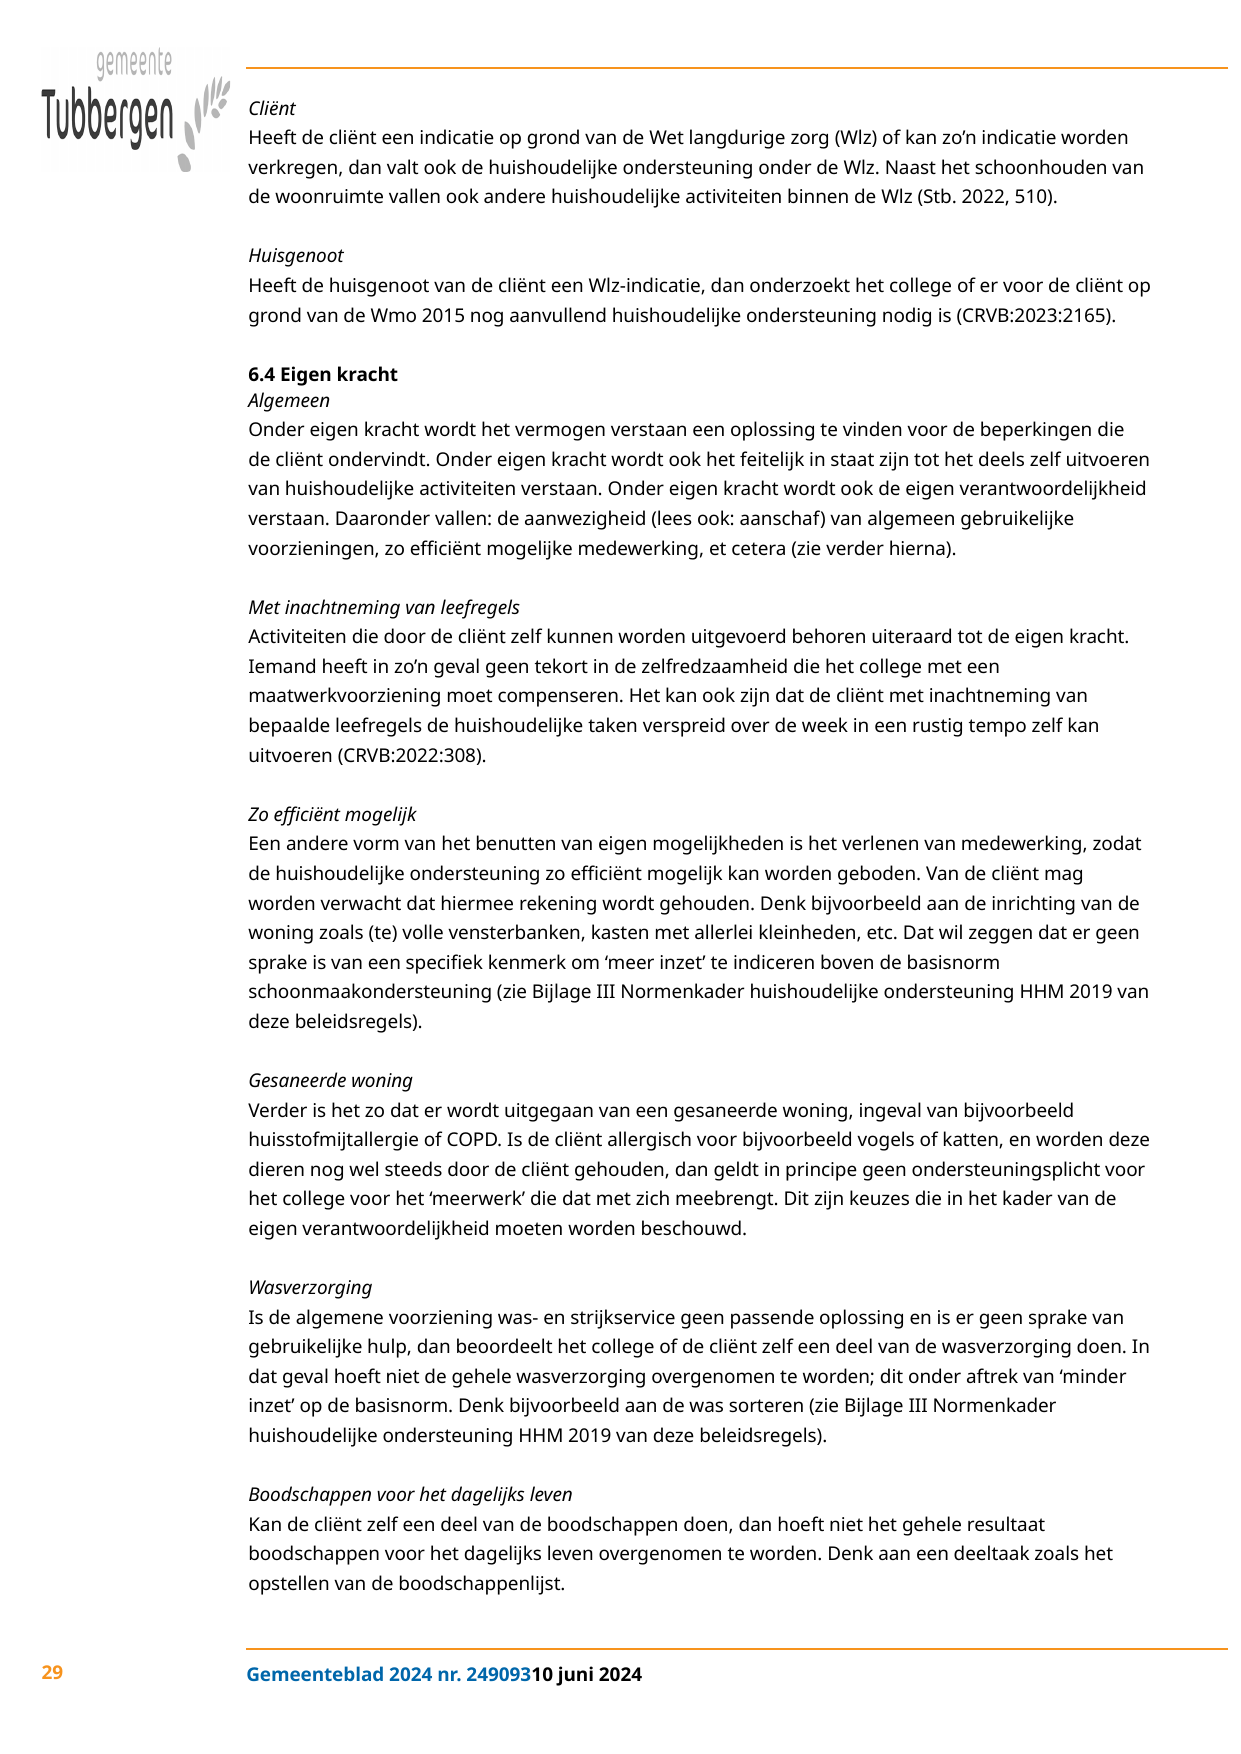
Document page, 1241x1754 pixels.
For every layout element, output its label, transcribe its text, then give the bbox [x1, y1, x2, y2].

text Heeft de cliënt een indicatie op grond van de Wet langdurige zorg (Wlz) of kan zo’n indicatie worden verkregen, dan valt ook de huishoudelijke ondersteuning onder de Wlz. Naast het schoonhouden van de woonruimte vallen ook andere huishoudelijke activiteiten binnen de Wlz (Stb. 2022, 510). [248, 124, 1152, 209]
text Activiteiten die door de cliënt zelf kunnen worden uitgevoerd behoren uiteraard tot de eigen kracht. Iemand heeft in zo’n geval geen tekort in de zelfredzaamheid die het college met een maatwerkvoorziening moet compenseren. Het kan ook zijn dat de cliënt met inachtneming van bepaalde leefregels de huishoudelijke taken verspreid over de week in een rustig tempo zelf kan uitvoeren (CRVB:2022:308). [248, 623, 1152, 767]
text 6.4 Eigen kracht [248, 361, 1152, 387]
text Met inachtneming van leefregels [248, 594, 1152, 619]
text Een andere vorm van het benutten van eigen mogelijkheden is het verlenen van medewerking, zodat de huishoudelijke ondersteuning zo efficiënt mogelijk kan worden geboden. Van de cliënt mag worden verwacht dat hiermee rekening wordt gehouden. Denk bijvoorbeeld aan de inrichting van de woning zoals (te) volle vensterbanken, kasten met allerlei kleinheden, etc. Dat wil zeggen dat er geen sprake is van een specifiek kenmerk om ‘meer inzet’ te indiceren boven de basisnorm schoonmaakondersteuning (zie Bijlage III Normenkader huishoudelijke ondersteuning HHM 2019 van deze beleidsregels). [248, 831, 1152, 1034]
text Huisgenoot [248, 243, 1152, 268]
text Wasverzorging [248, 1274, 1152, 1300]
text Cliënt [248, 95, 1152, 121]
picture [41, 47, 231, 172]
text Onder eigen kracht wordt het vermogen verstaan een oplossing te vinden voor de beperkingen die de cliënt ondervindt. Onder eigen kracht wordt ook het feitelijk in staat zijn tot het deels zelf uitvoeren van huishoudelijke activiteiten verstaan. Onder eigen kracht wordt ook de eigen verantwoordelijkheid verstaan. Daaronder vallen: de aanwezigheid (lees ook: aanschaf) van algemeen gebruikelijke voorzieningen, zo efficiënt mogelijke medewerking, et cetera (zie verder hierna). [248, 416, 1152, 560]
text Kan de cliënt zelf een deel van de boodschappen doen, dan hoeft niet het gehele resultaat boodschappen voor het dagelijks leven overgenomen te worden. Denk aan een deeltaak zoals het opstellen van de boodschappenlijst. [248, 1511, 1152, 1596]
text Verder is het zo dat er wordt uitgegaan van een gesaneerde woning, ingeval van bijvoorbeeld huisstofmijtallergie of COPD. Is de cliënt allergisch voor bijvoorbeeld vogels of katten, en worden deze dieren nog wel steeds door de cliënt gehouden, dan geldt in principe geen ondersteuningsplicht voor het college voor het ‘meerwerk’ die dat met zich meebrengt. Dit zijn keuzes die in het kader van de eigen verantwoordelijkheid moeten worden beschouwd. [248, 1097, 1152, 1241]
text Gesaneerde woning [248, 1067, 1152, 1093]
text Is de algemene voorziening was- en strijkservice geen passende oplossing en is er geen sprake van gebruikelijke hulp, dan beoordeelt het college of de cliënt zelf een deel van de wasverzorging doen. In dat geval hoeft niet de gehele wasverzorging overgenomen te worden; dit onder aftrek van ‘minder inzet’ op de basisnorm. Denk bijvoorbeeld aan de was sorteren (zie Bijlage III Normenkader huishoudelijke ondersteuning HHM 2019 van deze beleidsregels). [248, 1304, 1152, 1448]
text Algemeen [248, 387, 1152, 412]
text Zo efficiënt mogelijk [248, 801, 1152, 827]
text Heeft de huisgenoot van de cliënt een Wlz-indicatie, dan onderzoekt het college of er voor de cliënt op grond van de Wmo 2015 nog aanvullend huishoudelijke ondersteuning nodig is (CRVB:2023:2165). [248, 272, 1152, 328]
text Boodschappen voor het dagelijks leven [248, 1481, 1152, 1507]
